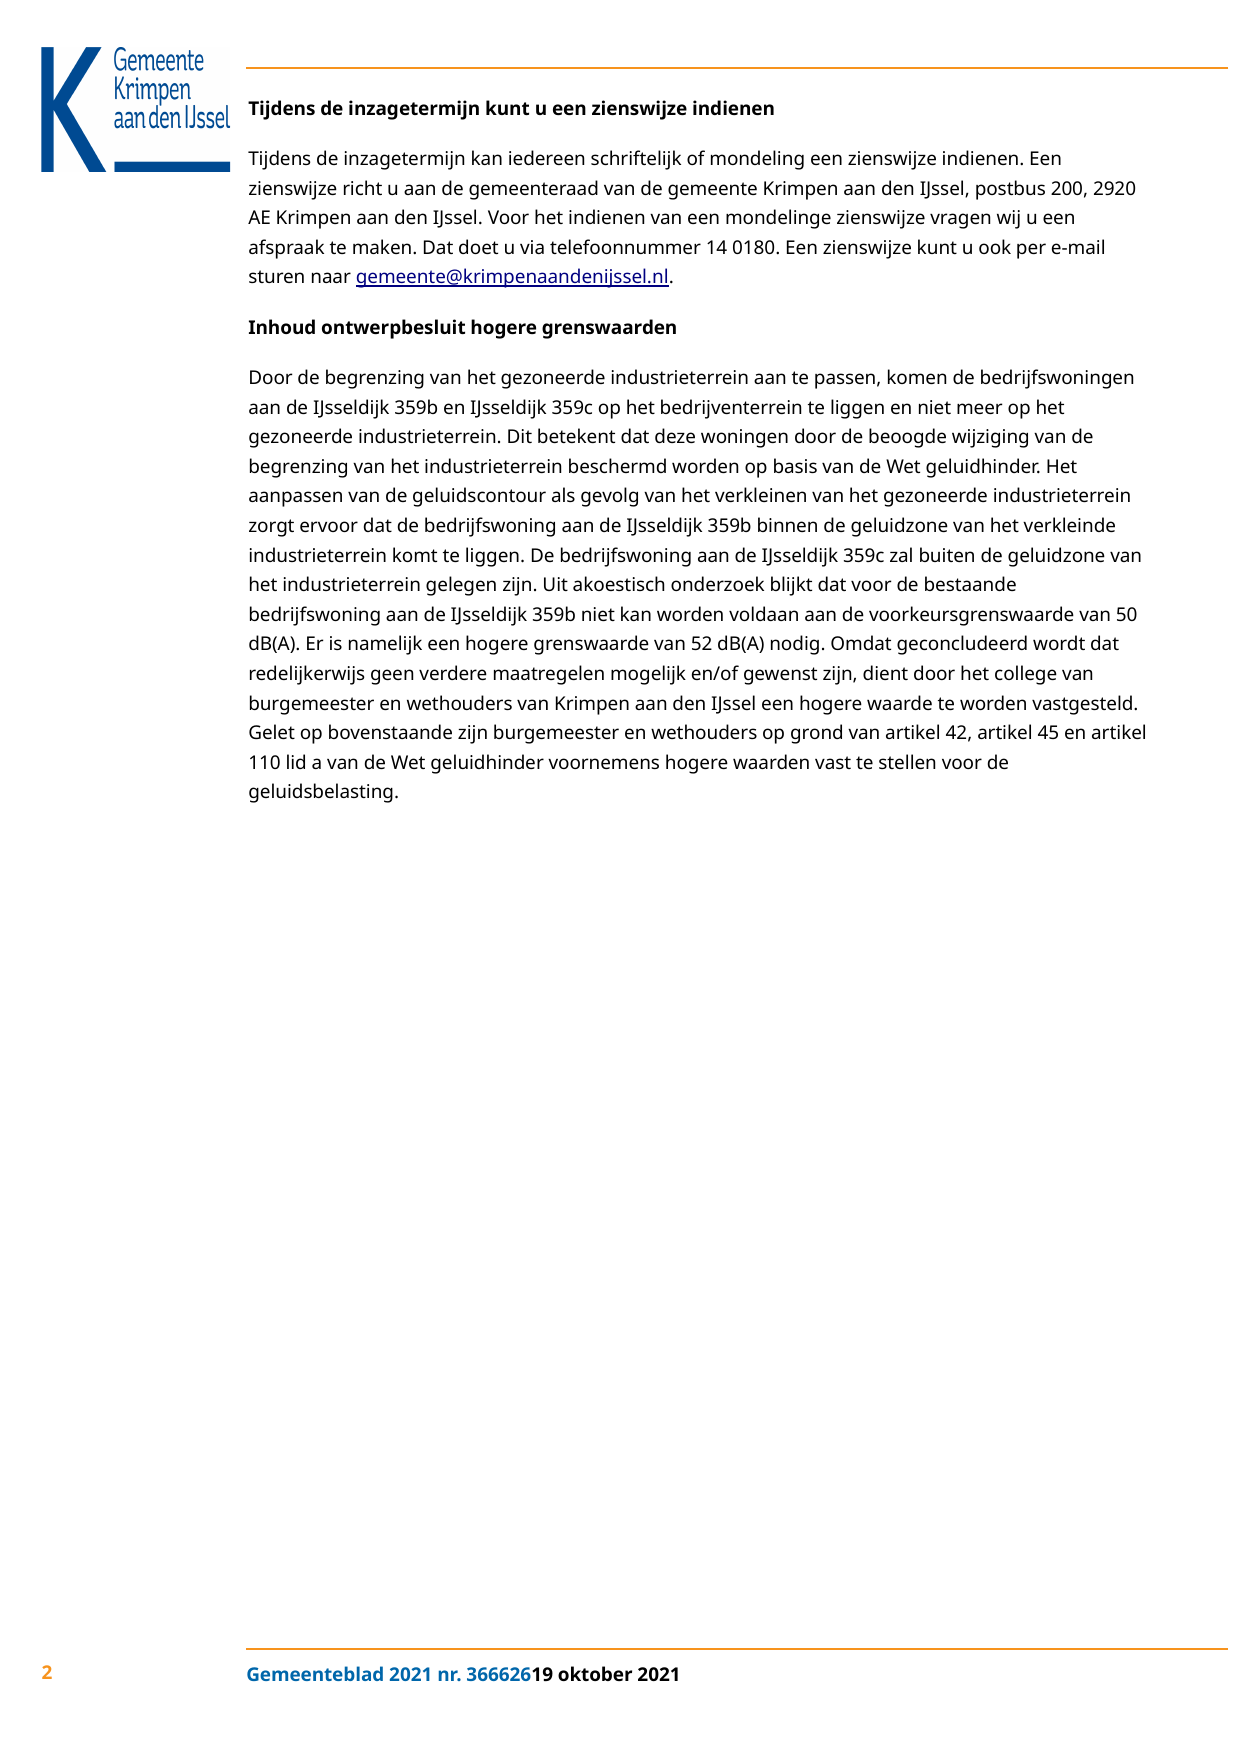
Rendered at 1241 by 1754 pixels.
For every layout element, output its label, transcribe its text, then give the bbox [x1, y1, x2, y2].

text Tijdens de inzagetermijn kan iedereen schriftelijk of mondeling een zienswijze indienen. Een zienswijze richt u aan de gemeenteraad van de gemeente Krimpen aan den IJssel, postbus 200, 2920 AE Krimpen aan den IJssel. Voor het indienen van een mondelinge zienswijze vragen wij u een afspraak te maken. Dat doet u via telefoonnummer 14 0180. Een zienswijze kunt u ook per e-mail sturen naar gemeente@krimpenaandenijssel.nl. [248, 145, 1152, 289]
picture [41, 47, 231, 172]
text Tijdens de inzagetermijn kunt u een zienswijze indienen [248, 95, 1152, 121]
text Door de begrenzing van het gezoneerde industrieterrein aan te passen, komen de bedrijfswoningen aan de IJsseldijk 359b en IJsseldijk 359c op het bedrijventerrein te liggen en niet meer op het gezoneerde industrieterrein. Dit betekent dat deze woningen door de beoogde wijziging van de begrenzing van het industrieterrein beschermd worden op basis van de Wet geluidhinder. Het aanpassen van de geluidscontour als gevolg van het verkleinen van het gezoneerde industrieterrein zorgt ervoor dat de bedrijfswoning aan de IJsseldijk 359b binnen de geluidzone van het verkleinde industrieterrein komt te liggen. De bedrijfswoning aan de IJsseldijk 359c zal buiten de geluidzone van het industrieterrein gelegen zijn. Uit akoestisch onderzoek blijkt dat voor de bestaande bedrijfswoning aan de IJsseldijk 359b niet kan worden voldaan aan de voorkeursgrenswaarde van 50 dB(A). Er is namelijk een hogere grenswaarde van 52 dB(A) nodig. Omdat geconcludeerd wordt dat redelijkerwijs geen verdere maatregelen mogelijk en/of gewenst zijn, dient door het college van burgemeester en wethouders van Krimpen aan den IJssel een hogere waarde te worden vastgesteld. Gelet op bovenstaande zijn burgemeester en wethouders op grond van artikel 42, artikel 45 en artikel 110 lid a van de Wet geluidhinder voornemens hogere waarden vast te stellen voor de geluidsbelasting. [248, 364, 1152, 804]
text Inhoud ontwerpbesluit hogere grenswaarden [248, 314, 1152, 340]
